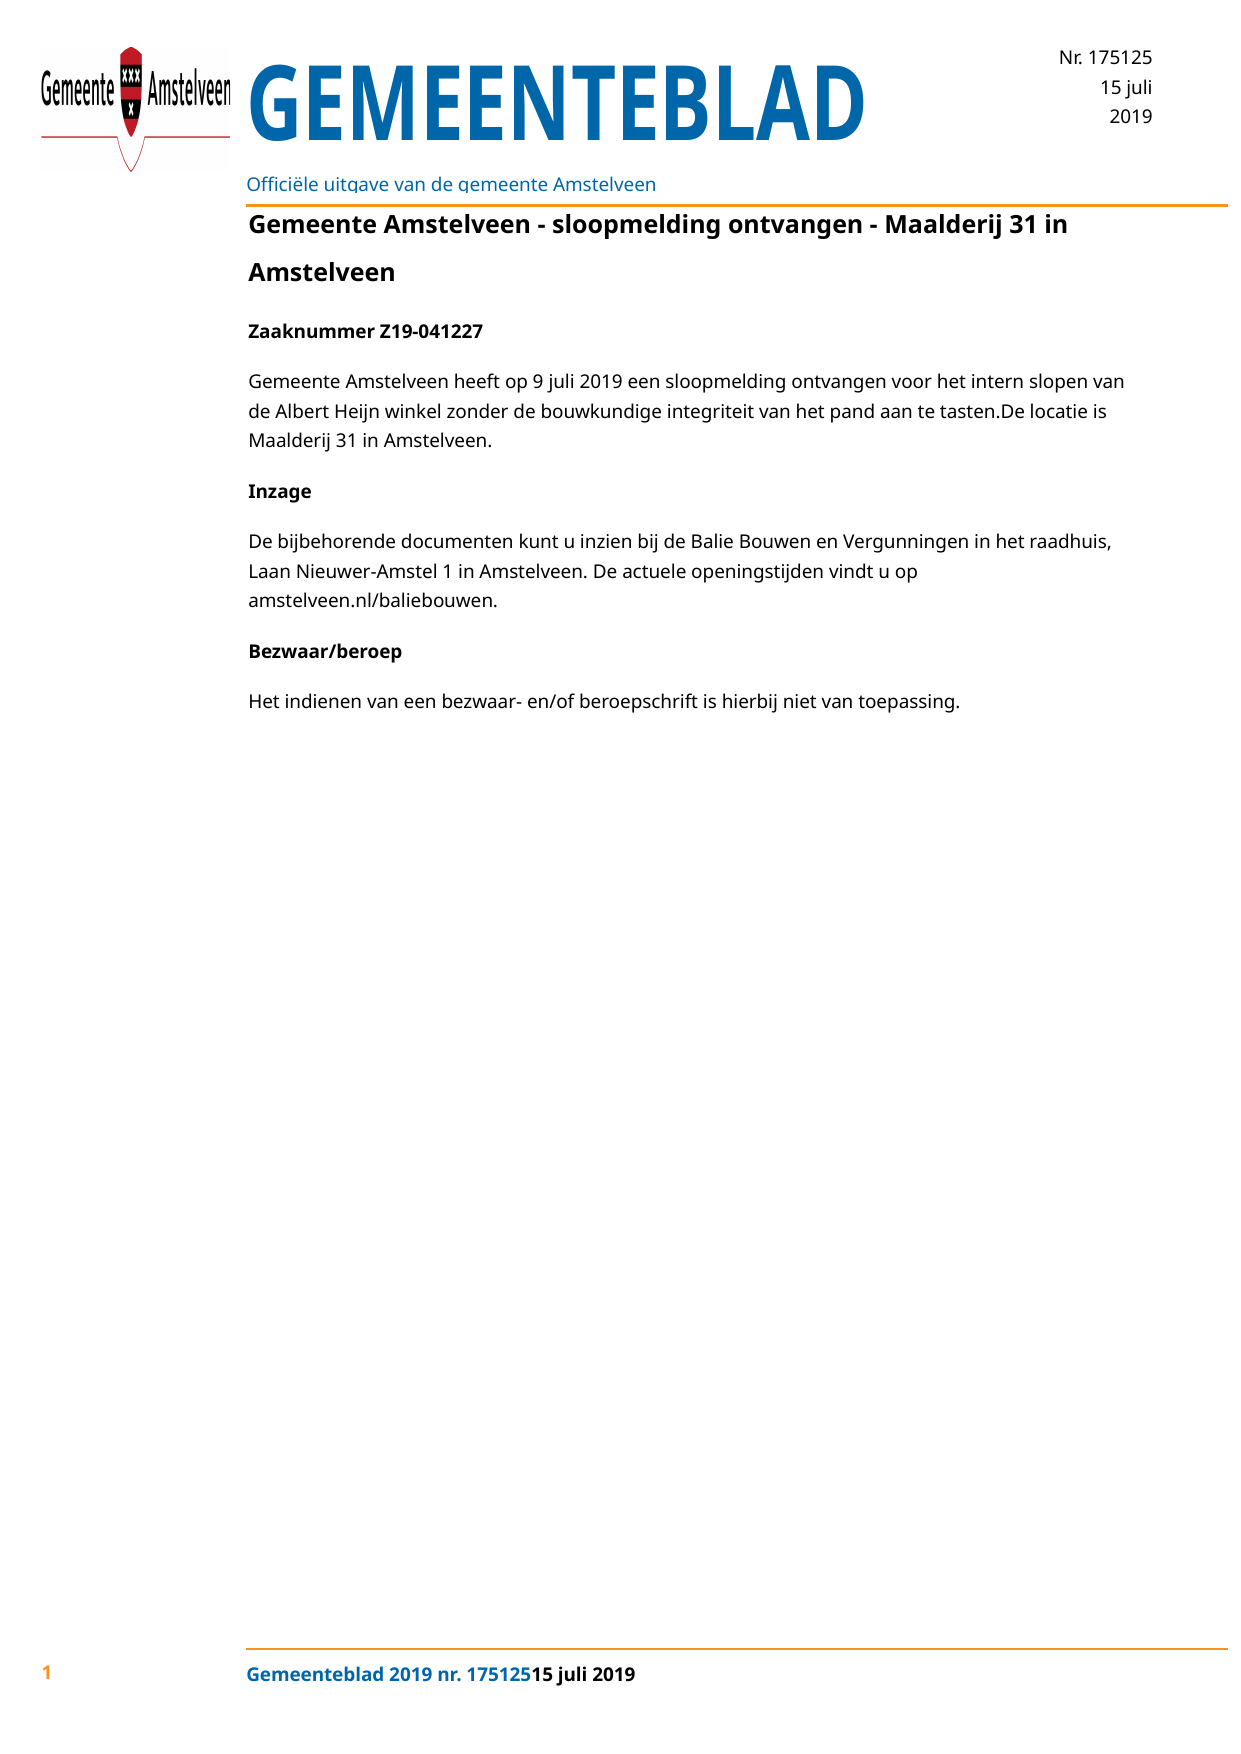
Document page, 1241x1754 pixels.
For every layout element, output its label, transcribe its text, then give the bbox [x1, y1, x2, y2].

text Zaaknummer Z19-041227 [248, 318, 1152, 344]
text Bezwaar/beroep [248, 638, 1152, 664]
picture [41, 47, 231, 172]
text De bijbehorende documenten kunt u inzien bij de Balie Bouwen en Vergunningen in het raadhuis, Laan Nieuwer-Amstel 1 in Amstelveen. De actuele openingstijden vindt u op amstelveen.nl/baliebouwen. [248, 528, 1152, 613]
text Gemeente Amstelveen heeft op 9 juli 2019 een sloopmelding ontvangen voor het intern slopen van de Albert Heijn winkel zonder de bouwkundige integriteit van het pand aan te tasten.De locatie is Maalderij 31 in Amstelveen. [248, 368, 1152, 453]
text Het indienen van een bezwaar- en/of beroepschrift is hierbij niet van toepassing. [248, 688, 1152, 714]
text Inzage [248, 478, 1152, 504]
text Gemeente Amstelveen - sloopmelding ontvangen - Maalderij 31 in Amstelveen [248, 207, 1152, 288]
